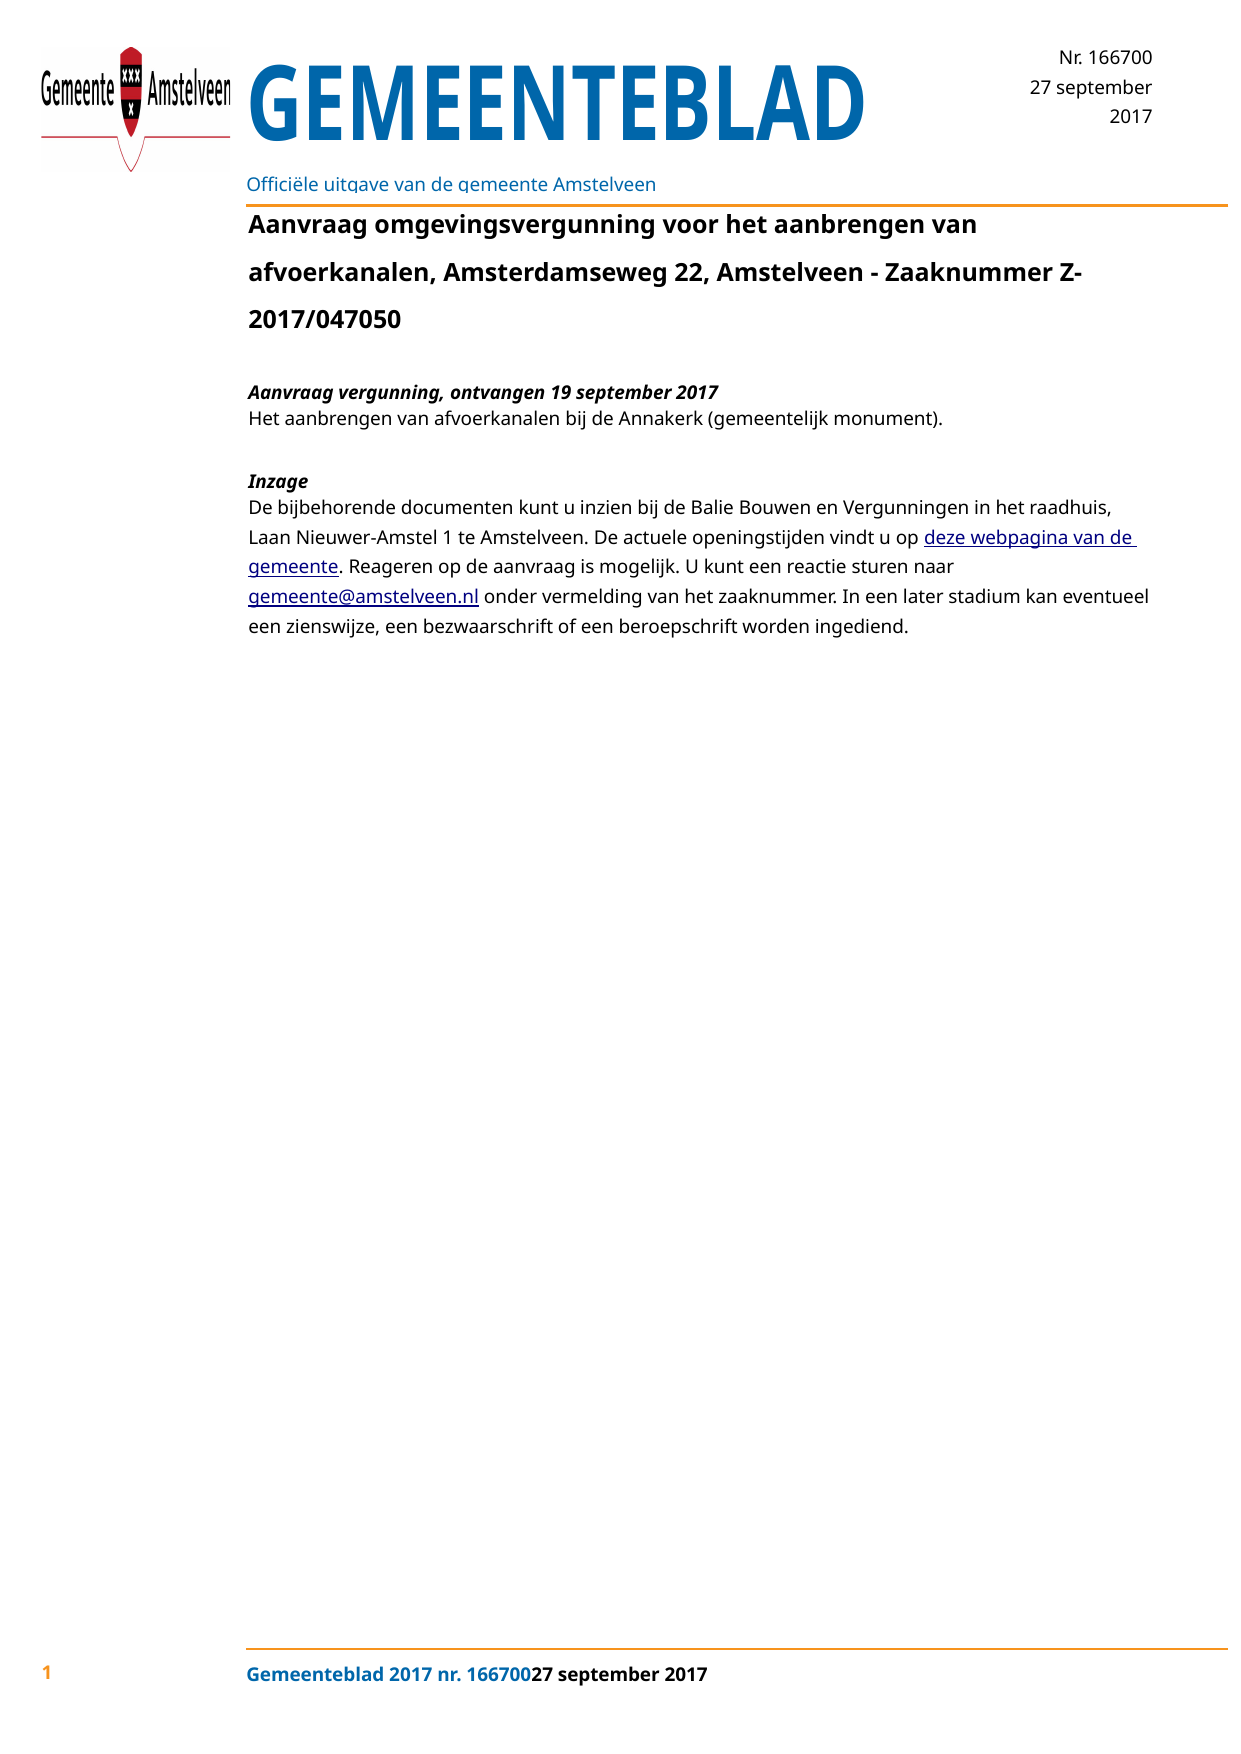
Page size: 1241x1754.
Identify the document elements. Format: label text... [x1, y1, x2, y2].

text Het aanbrengen van afvoerkanalen bij de Annakerk (gemeentelijk monument). [248, 405, 1152, 431]
text Inzage [248, 469, 1152, 494]
picture [41, 47, 231, 172]
text De bijbehorende documenten kunt u inzien bij de Balie Bouwen en Vergunningen in het raadhuis, Laan Nieuwer-Amstel 1 te Amstelveen. De actuele openingstijden vindt u op deze webpagina van de gemeente. Reageren op de aanvraag is mogelijk. U kunt een reactie sturen naar gemeente@amstelveen.nl onder vermelding van het zaaknummer. In een later stadium kan eventueel een zienswijze, een bezwaarschrift of een beroepschrift worden ingediend. [248, 494, 1152, 638]
text Aanvraag omgevingsvergunning voor het aanbrengen van afvoerkanalen, Amsterdamseweg 22, Amstelveen - Zaaknummer Z-2017/047050 [248, 207, 1152, 336]
text Aanvraag vergunning, ontvangen 19 september 2017 [248, 379, 1152, 405]
